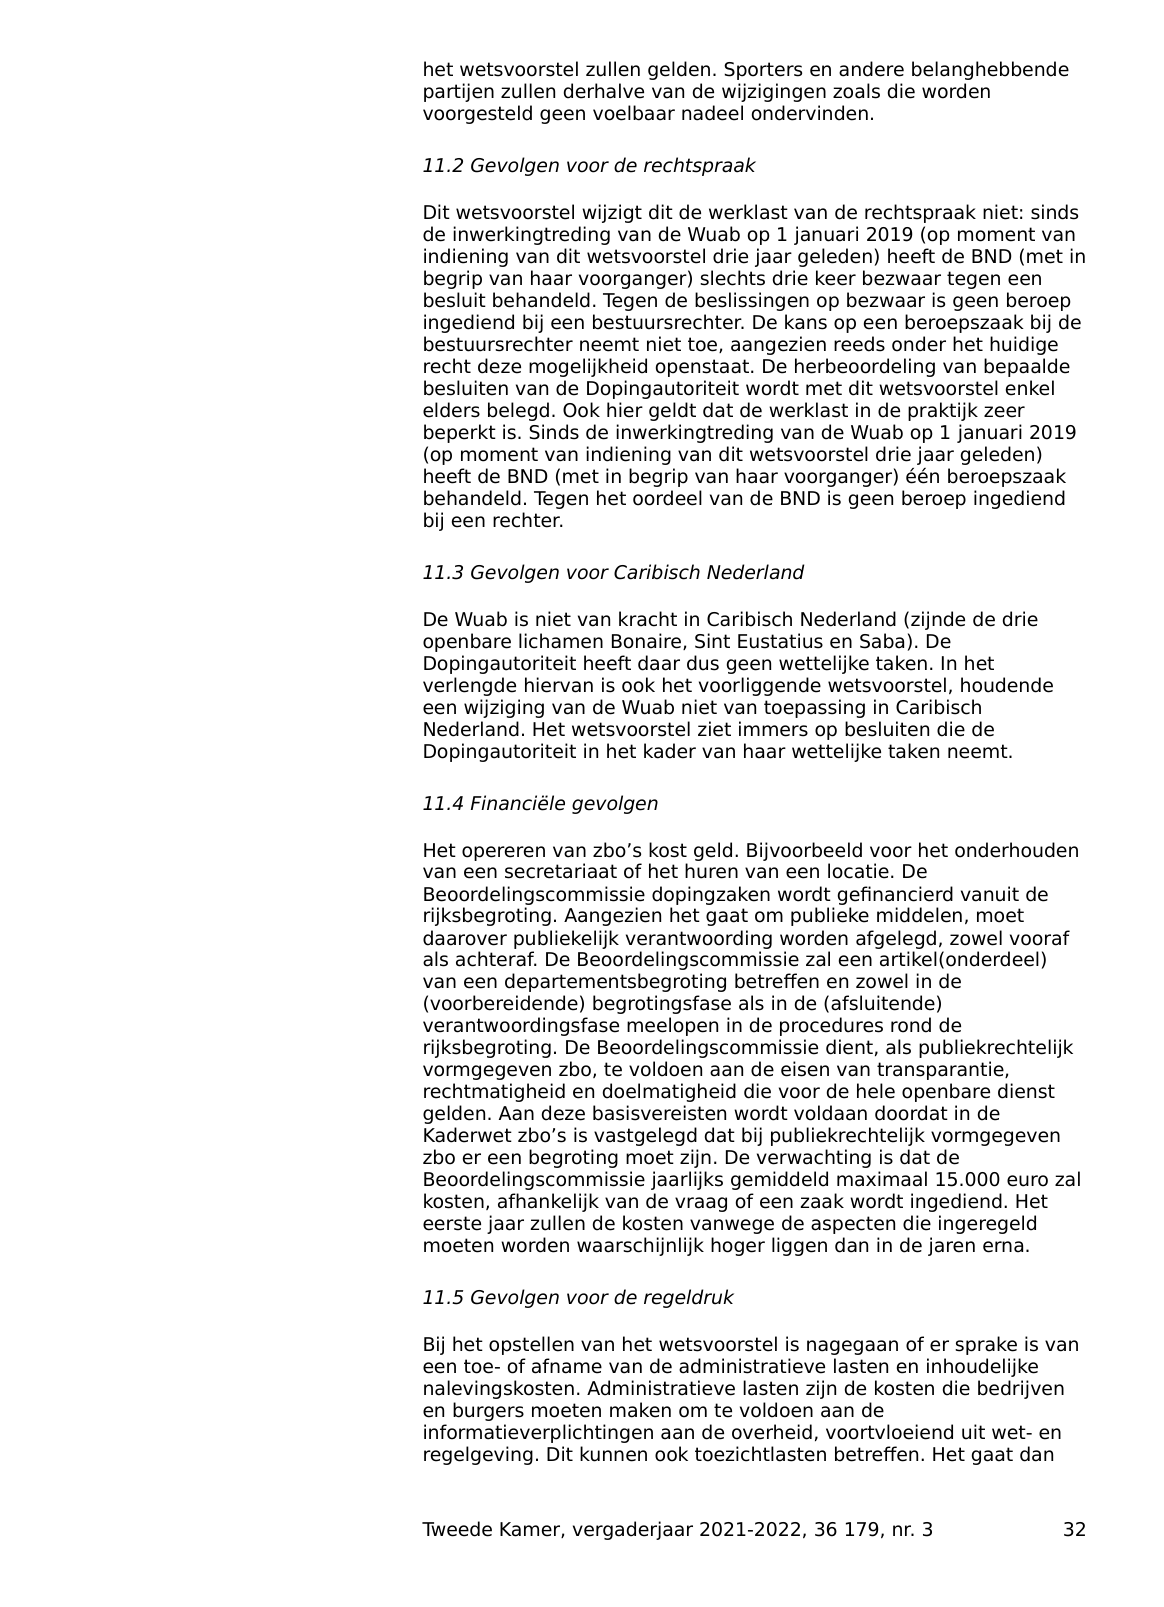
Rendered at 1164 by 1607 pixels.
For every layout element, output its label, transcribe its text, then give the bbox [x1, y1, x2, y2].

text het wetsvoorstel zullen gelden. Sporters en andere belanghebbende partijen zullen derhalve van de wijzigingen zoals die worden voorgesteld geen voelbaar nadeel ondervinden. [422, 59, 1087, 125]
text Bij het opstellen van het wetsvoorstel is nagegaan of er sprake is van een toe- of afname van de administratieve lasten en inhoudelijke nalevingskosten. Administratieve lasten zijn de kosten die bedrijven en burgers moeten maken om te voldoen aan de informatieverplichtingen aan de overheid, voortvloeiend uit wet- en regelgeving. Dit kunnen ook toezichtlasten betreffen. Het gaat dan [422, 1334, 1087, 1466]
subtitle 11.3 Gevolgen voor Caribisch Nederland [422, 562, 1087, 584]
subtitle 11.4 Financiële gevolgen [422, 792, 1087, 814]
text Het opereren van zbo’s kost geld. Bijvoorbeeld voor het onderhouden van een secretariaat of het huren van een locatie. De Beoordelingscommissie dopingzaken wordt gefinancierd vanuit de rijksbegroting. Aangezien het gaat om publieke middelen, moet daarover publiekelijk verantwoording worden afgelegd, zowel vooraf als achteraf. De Beoordelingscommissie zal een artikel(onderdeel) van een departementsbegroting betreffen en zowel in de (voorbereidende) begrotingsfase als in de (afsluitende) verantwoordingsfase meelopen in de procedures rond de rijksbegroting. De Beoordelingscommissie dient, als publiekrechtelijk vormgegeven zbo, te voldoen aan de eisen van transparantie, rechtmatigheid en doelmatigheid die voor de hele openbare dienst gelden. Aan deze basisvereisten wordt voldaan doordat in de Kaderwet zbo’s is vastgelegd dat bij publiekrechtelijk vormgegeven zbo er een begroting moet zijn. De verwachting is dat de Beoordelingscommissie jaarlijks gemiddeld maximaal 15.000 euro zal kosten, afhankelijk van de vraag of een zaak wordt ingediend. Het eerste jaar zullen de kosten vanwege de aspecten die ingeregeld moeten worden waarschijnlijk hoger liggen dan in de jaren erna. [422, 839, 1087, 1257]
subtitle 11.5 Gevolgen voor de regeldruk [422, 1287, 1087, 1309]
text Dit wetsvoorstel wijzigt dit de werklast van de rechtspraak niet: sinds de inwerkingtreding van de Wuab op 1 januari 2019 (op moment van indiening van dit wetsvoorstel drie jaar geleden) heeft de BND (met in begrip van haar voorganger) slechts drie keer bezwaar tegen een besluit behandeld. Tegen de beslissingen op bezwaar is geen beroep ingediend bij een bestuursrechter. De kans op een beroepszaak bij de bestuursrechter neemt niet toe, aangezien reeds onder het huidige recht deze mogelijkheid openstaat. De herbeoordeling van bepaalde besluiten van de Dopingautoriteit wordt met dit wetsvoorstel enkel elders belegd. Ook hier geldt dat de werklast in de praktijk zeer beperkt is. Sinds de inwerkingtreding van de Wuab op 1 januari 2019 (op moment van indiening van dit wetsvoorstel drie jaar geleden) heeft de BND (met in begrip van haar voorganger) één beroepszaak behandeld. Tegen het oordeel van de BND is geen beroep ingediend bij een rechter. [422, 202, 1087, 532]
subtitle 11.2 Gevolgen voor de rechtspraak [422, 155, 1087, 177]
text De Wuab is niet van kracht in Caribisch Nederland (zijnde de drie openbare lichamen Bonaire, Sint Eustatius en Saba). De Dopingautoriteit heeft daar dus geen wettelijke taken. In het verlengde hiervan is ook het voorliggende wetsvoorstel, houdende een wijziging van de Wuab niet van toepassing in Caribisch Nederland. Het wetsvoorstel ziet immers op besluiten die de Dopingautoriteit in het kader van haar wettelijke taken neemt. [422, 609, 1087, 762]
